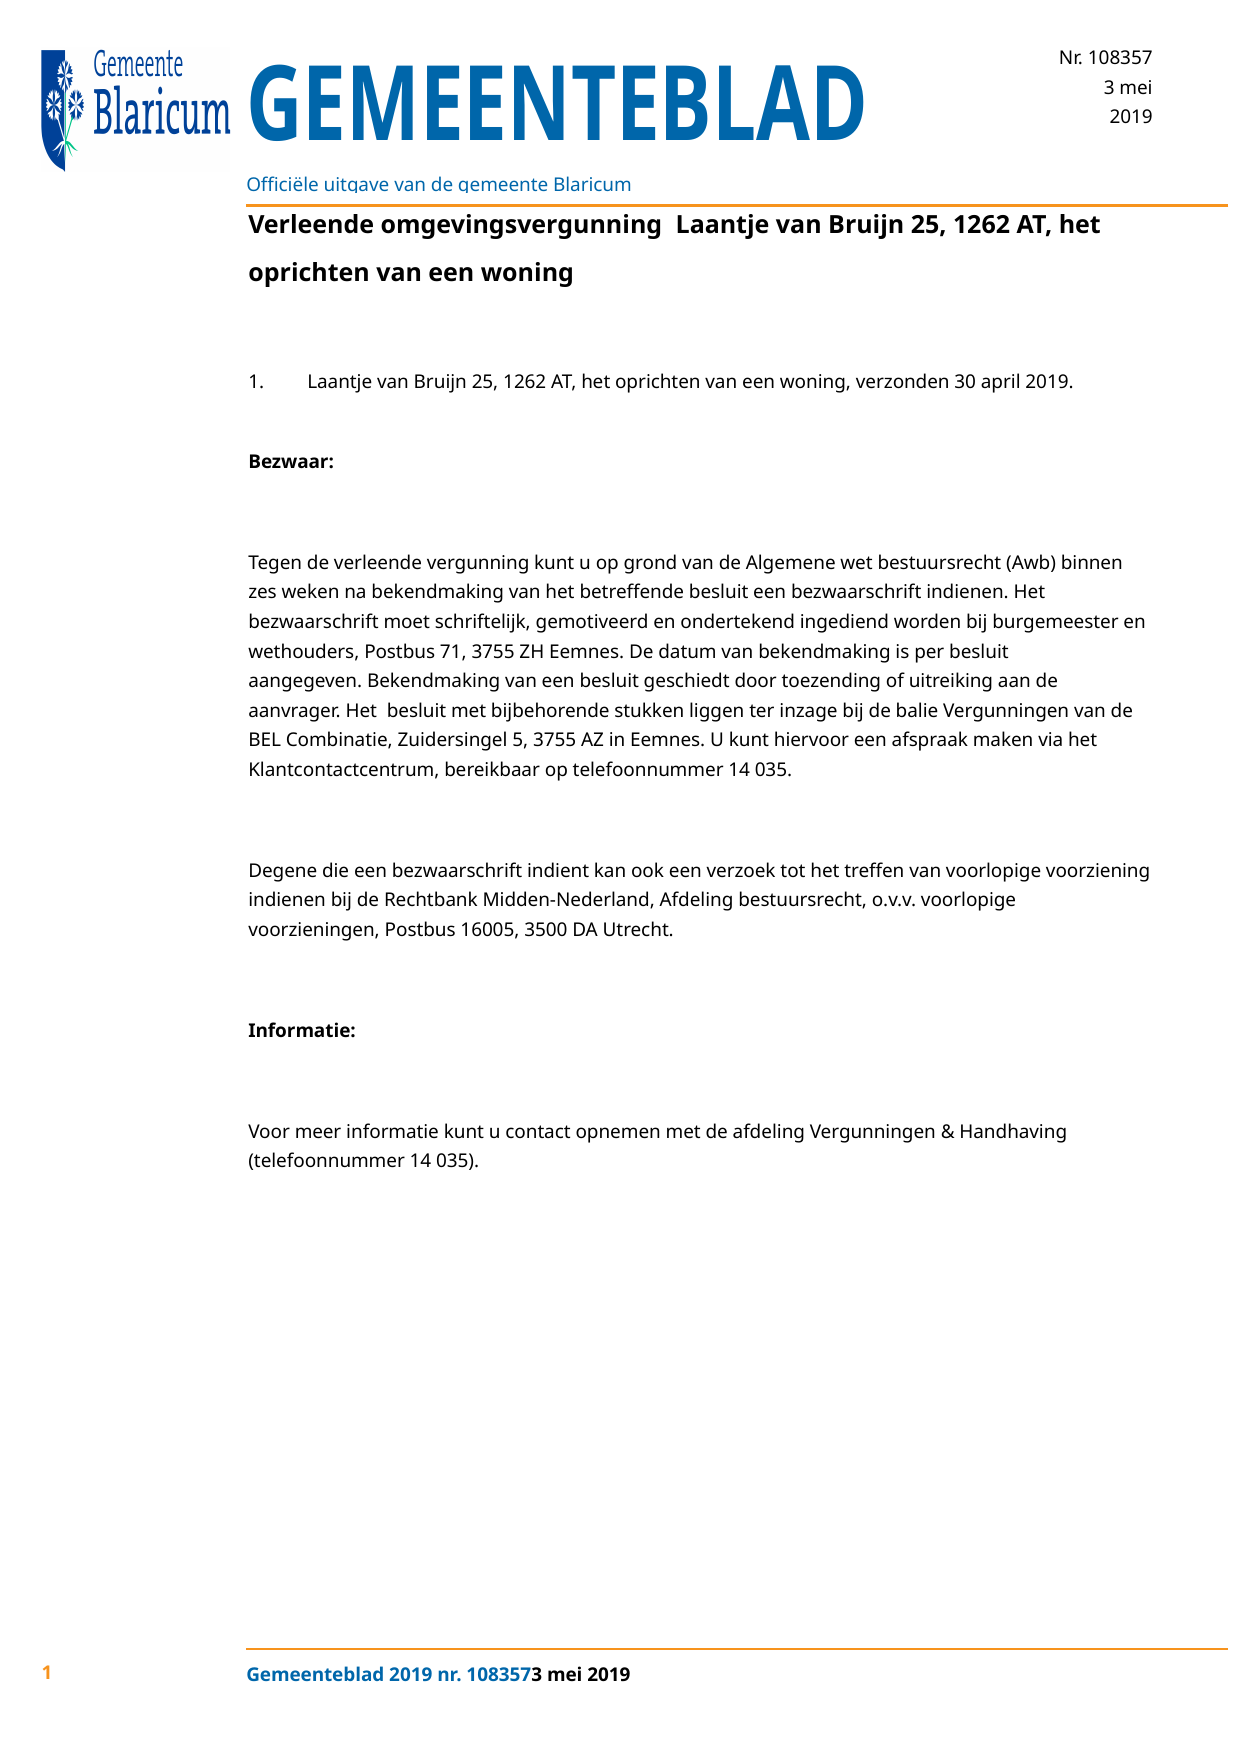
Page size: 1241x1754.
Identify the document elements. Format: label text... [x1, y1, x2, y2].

text Tegen de verleende vergunning kunt u op grond van de Algemene wet bestuursrecht (Awb) binnen zes weken na bekendmaking van het betreffende besluit een bezwaarschrift indienen. Het bezwaarschrift moet schriftelijk, gemotiveerd en ondertekend ingediend worden bij burgemeester en wethouders, Postbus 71, 3755 ZH Eemnes. De datum van bekendmaking is per besluit aangegeven. Bekendmaking van een besluit geschiedt door toezending of uitreiking aan de aanvrager. Het besluit met bijbehorende stukken liggen ter inzage bij de balie Vergunningen van de BEL Combinatie, Zuidersingel 5, 3755 AZ in Eemnes. U kunt hiervoor een afspraak maken via het Klantcontactcentrum, bereikbaar op telefoonnummer 14 035. [248, 549, 1152, 782]
text Informatie: [248, 1017, 1152, 1043]
text Voor meer informatie kunt u contact opnemen met de afdeling Vergunningen & Handhaving (telefoonnummer 14 035). [248, 1118, 1152, 1173]
text Bezwaar: [248, 448, 1152, 474]
text Verleende omgevingsvergunning Laantje van Bruijn 25, 1262 AT, het oprichten van een woning [248, 207, 1152, 288]
picture [41, 47, 231, 172]
list Laantje van Bruijn 25, 1262 AT, het oprichten van een woning, verzonden 30 april 2019. [248, 368, 1152, 394]
text Degene die een bezwaarschrift indient kan ook een verzoek tot het treffen van voorlopige voorziening indienen bij de Rechtbank Midden-Nederland, Afdeling bestuursrecht, o.v.v. voorlopige voorzieningen, Postbus 16005, 3500 DA Utrecht. [248, 857, 1152, 942]
